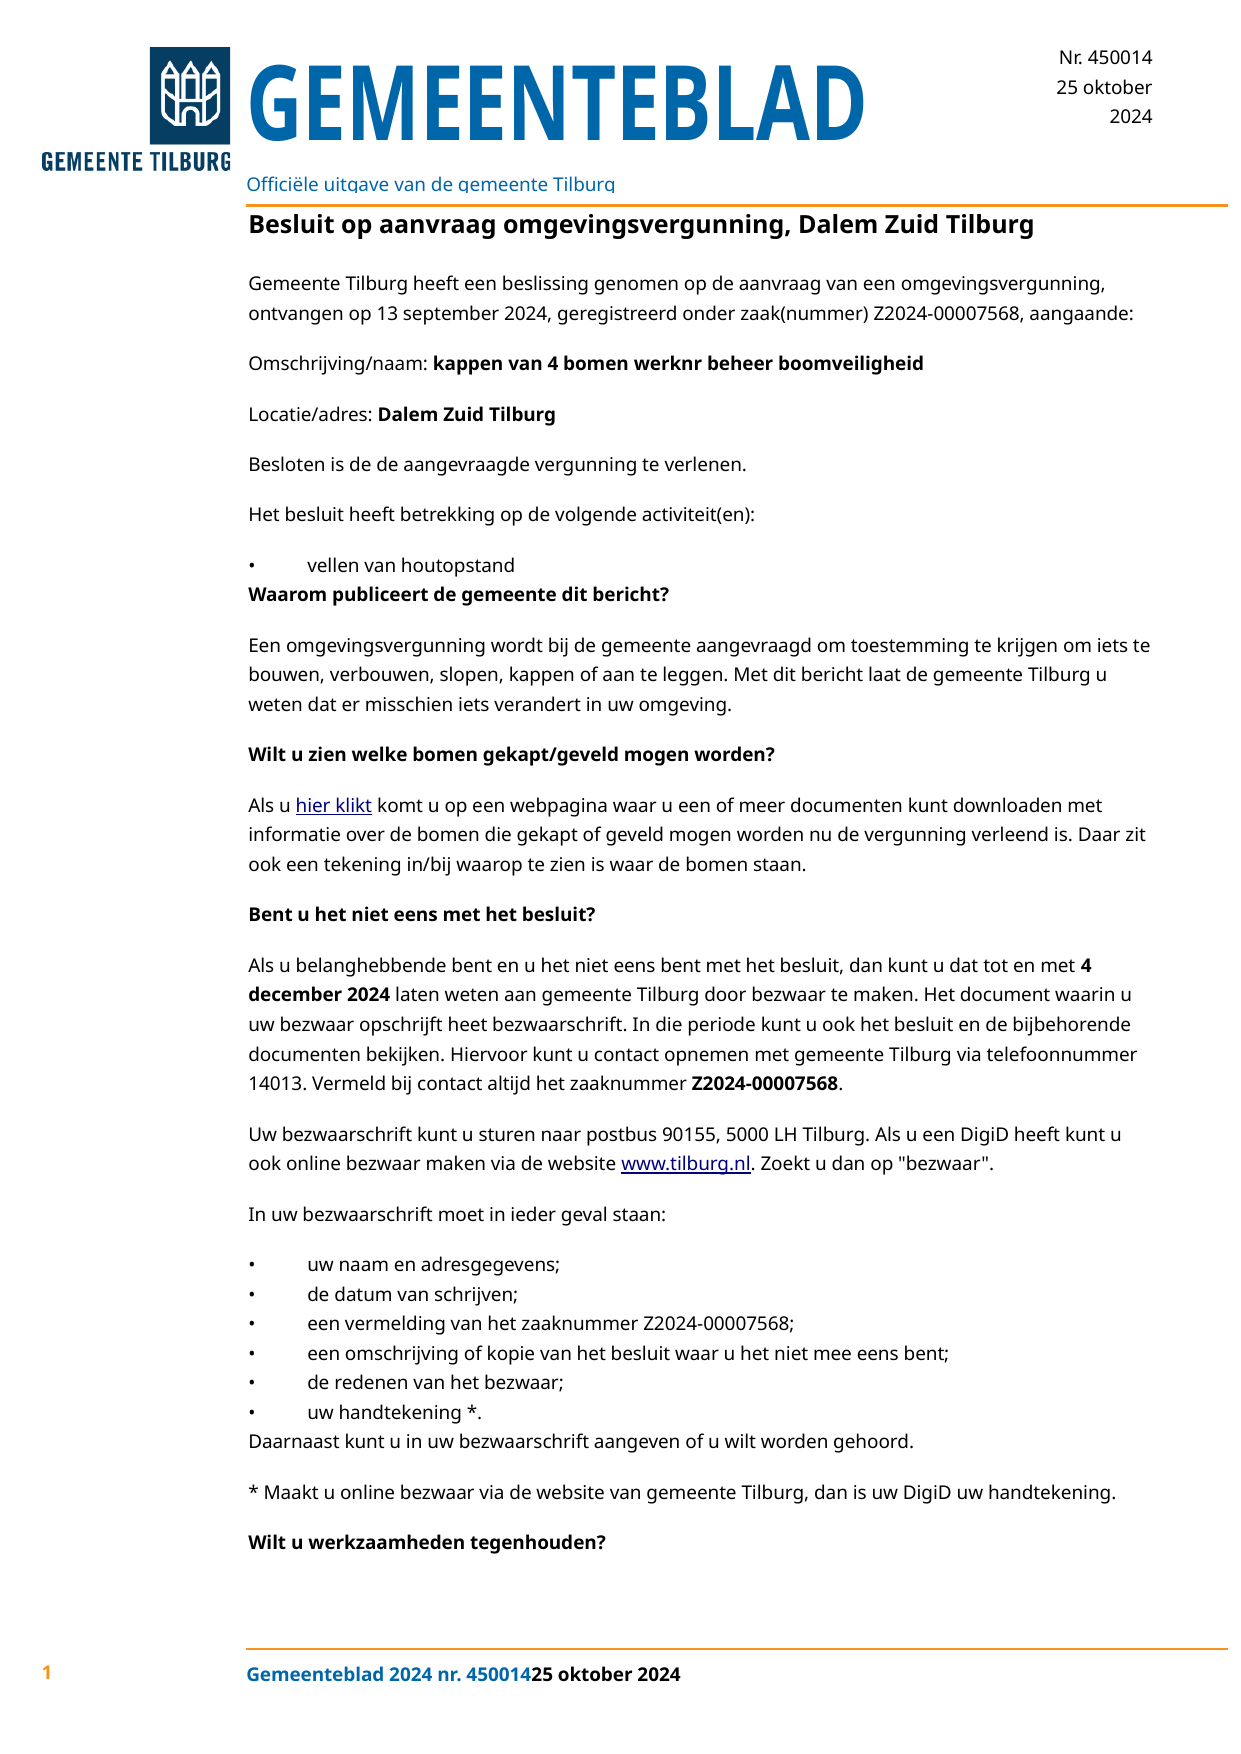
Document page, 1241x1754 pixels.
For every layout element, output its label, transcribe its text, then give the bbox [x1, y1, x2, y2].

list vellen van houtopstand [248, 552, 1152, 578]
text Locatie/adres: Dalem Zuid Tilburg [248, 401, 1152, 426]
list een omschrijving of kopie van het besluit waar u het niet mee eens bent; [248, 1340, 1152, 1366]
list uw handtekening *. [248, 1399, 1152, 1425]
text Als u hier klikt komt u op een webpagina waar u een of meer documenten kunt downloaden met informatie over de bomen die gekapt of geveld mogen worden nu de vergunning verleend is. Daar zit ook een tekening in/bij waarop te zien is waar de bomen staan. [248, 792, 1152, 877]
text Omschrijving/naam: kappen van 4 bomen werknr beheer boomveiligheid [248, 350, 1152, 376]
text Besluit op aanvraag omgevingsvergunning, Dalem Zuid Tilburg [248, 207, 1152, 241]
list de redenen van het bezwaar; [248, 1369, 1152, 1395]
text Gemeente Tilburg heeft een beslissing genomen op de aanvraag van een omgevingsvergunning, ontvangen op 13 september 2024, geregistreerd onder zaak(nummer) Z2024-00007568, aangaande: [248, 270, 1152, 326]
text Uw bezwaarschrift kunt u sturen naar postbus 90155, 5000 LH Tilburg. Als u een DigiD heeft kunt u ook online bezwaar maken via de website www.tilburg.nl. Zoekt u dan op "bezwaar". [248, 1121, 1152, 1176]
text Als u belanghebbende bent en u het niet eens bent met het besluit, dan kunt u dat tot en met 4 december 2024 laten weten aan gemeente Tilburg door bezwaar te maken. Het document waarin u uw bezwaar opschrijft heet bezwaarschrift. In die periode kunt u ook het besluit en de bijbehorende documenten bekijken. Hiervoor kunt u contact opnemen met gemeente Tilburg via telefoonnummer 14013. Vermeld bij contact altijd het zaaknummer Z2024-00007568. [248, 952, 1152, 1096]
list uw naam en adresgegevens; [248, 1251, 1152, 1277]
text Besloten is de de aangevraagde vergunning te verlenen. [248, 451, 1152, 477]
picture [41, 47, 231, 172]
list de datum van schrijven; [248, 1281, 1152, 1306]
text Waarom publiceert de gemeente dit bericht? [248, 582, 1152, 607]
text In uw bezwaarschrift moet in ieder geval staan: [248, 1201, 1152, 1226]
text Daarnaast kunt u in uw bezwaarschrift aangeven of u wilt worden gehoord. [248, 1429, 1152, 1454]
text Een omgevingsvergunning wordt bij de gemeente aangevraagd om toestemming te krijgen om iets te bouwen, verbouwen, slopen, kappen of aan te leggen. Met dit bericht laat de gemeente Tilburg u weten dat er misschien iets verandert in uw omgeving. [248, 632, 1152, 717]
text * Maakt u online bezwaar via de website van gemeente Tilburg, dan is uw DigiD uw handtekening. [248, 1479, 1152, 1505]
list een vermelding van het zaaknummer Z2024-00007568; [248, 1310, 1152, 1336]
text Wilt u zien welke bomen gekapt/geveld mogen worden? [248, 742, 1152, 767]
text Bent u het niet eens met het besluit? [248, 902, 1152, 927]
text Wilt u werkzaamheden tegenhouden? [248, 1529, 1152, 1555]
text Het besluit heeft betrekking op de volgende activiteit(en): [248, 502, 1152, 527]
